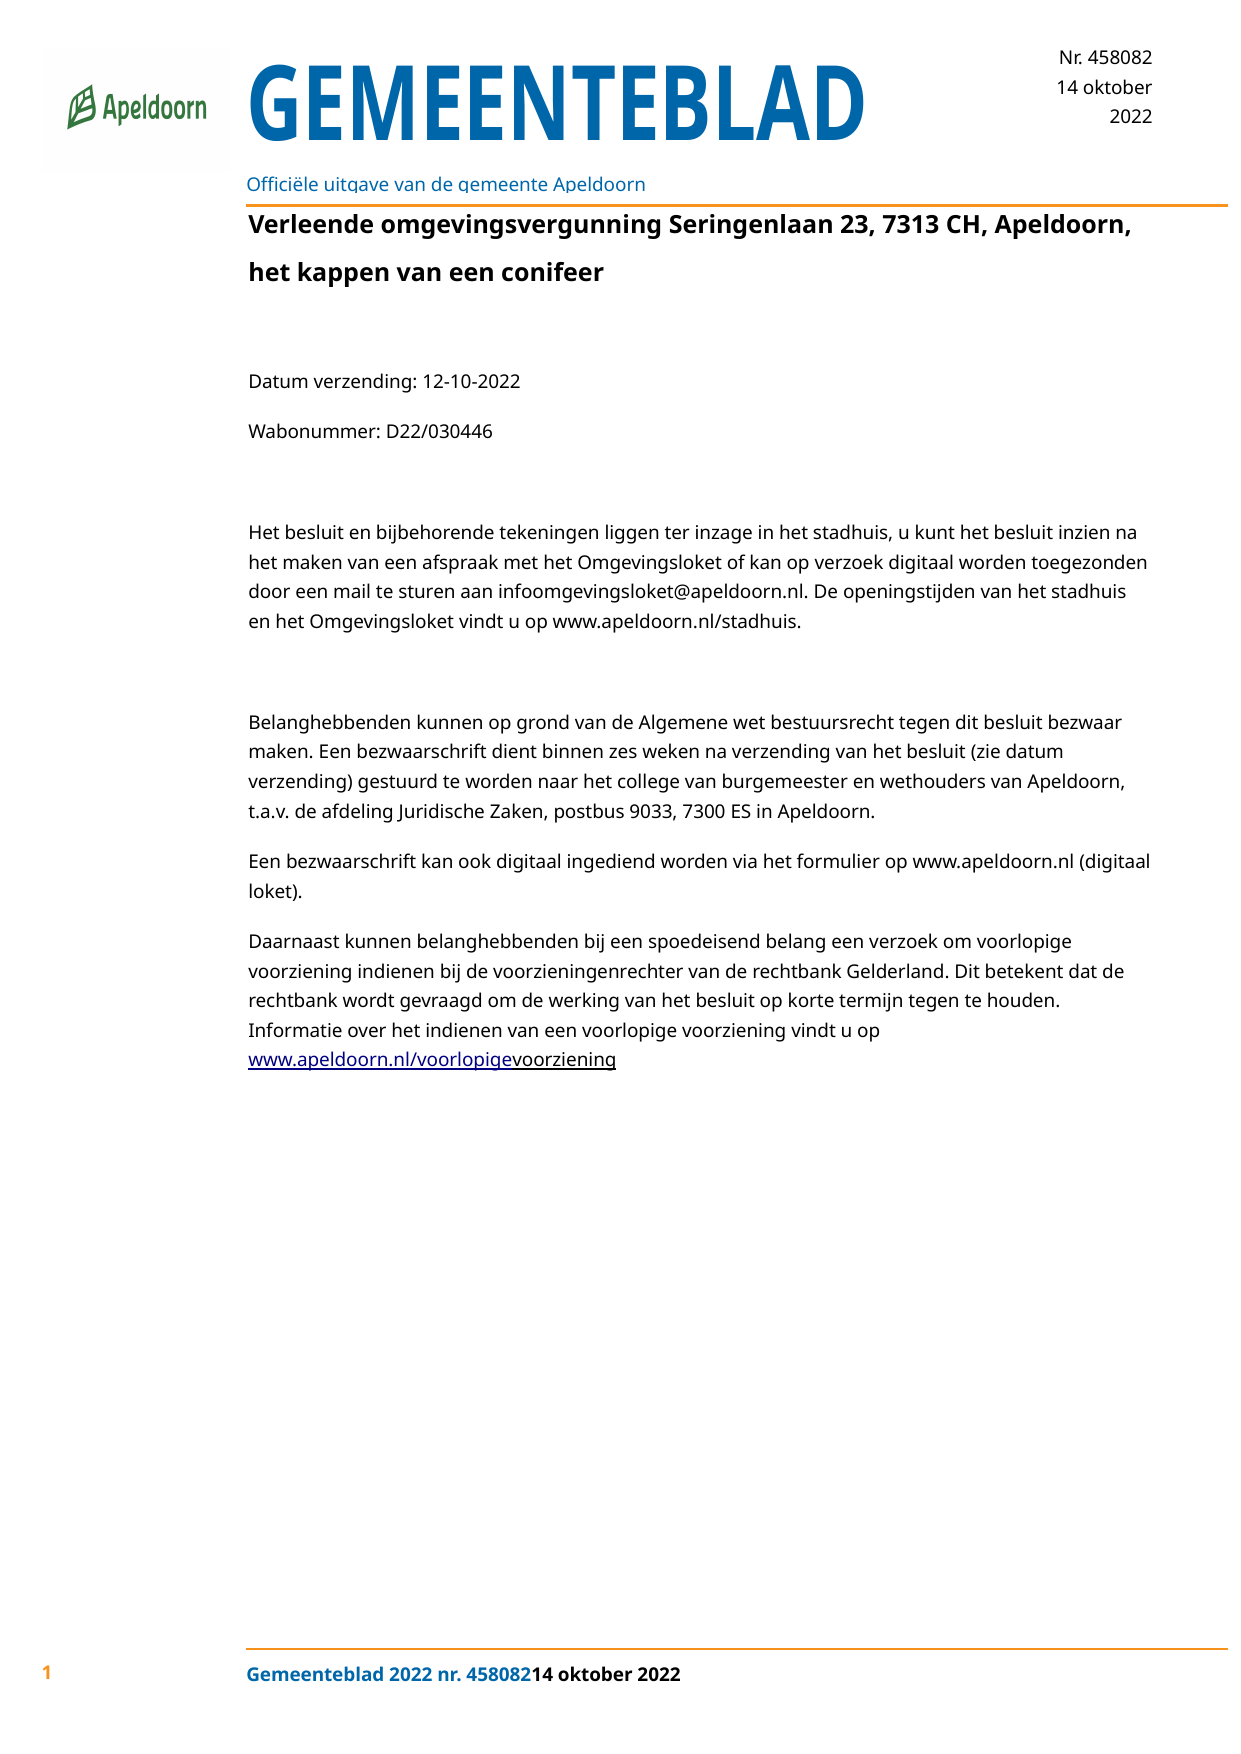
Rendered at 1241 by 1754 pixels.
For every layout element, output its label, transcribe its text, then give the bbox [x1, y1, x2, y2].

text Wabonummer: D22/030446 [248, 419, 1152, 444]
text Verleende omgevingsvergunning Seringenlaan 23, 7313 CH, Apeldoorn, het kappen van een conifeer [248, 207, 1152, 288]
text Het besluit en bijbehorende tekeningen liggen ter inzage in het stadhuis, u kunt het besluit inzien na het maken van een afspraak met het Omgevingsloket of kan op verzoek digitaal worden toegezonden door een mail te sturen aan infoomgevingsloket@apeldoorn.nl. De openingstijden van het stadhuis en het Omgevingsloket vindt u op www.apeldoorn.nl/stadhuis. [248, 519, 1152, 634]
text Een bezwaarschrift kan ook digitaal ingediend worden via het formulier op www.apeldoorn.nl (digitaal loket). [248, 848, 1152, 904]
picture [41, 47, 231, 172]
text Daarnaast kunnen belanghebbenden bij een spoedeisend belang een verzoek om voorlopige voorziening indienen bij de voorzieningenrechter van de rechtbank Gelderland. Dit betekent dat de rechtbank wordt gevraagd om de werking van het besluit op korte termijn tegen te houden. Informatie over het indienen van een voorlopige voorziening vindt u op www.apeldoorn.nl/voorlopigevoorziening [248, 928, 1152, 1072]
text Belanghebbenden kunnen op grond van de Algemene wet bestuursrecht tegen dit besluit bezwaar maken. Een bezwaarschrift dient binnen zes weken na verzending van het besluit (zie datum verzending) gestuurd te worden naar het college van burgemeester en wethouders van Apeldoorn, t.a.v. de afdeling Juridische Zaken, postbus 9033, 7300 ES in Apeldoorn. [248, 709, 1152, 824]
text Datum verzending: 12-10-2022 [248, 368, 1152, 394]
